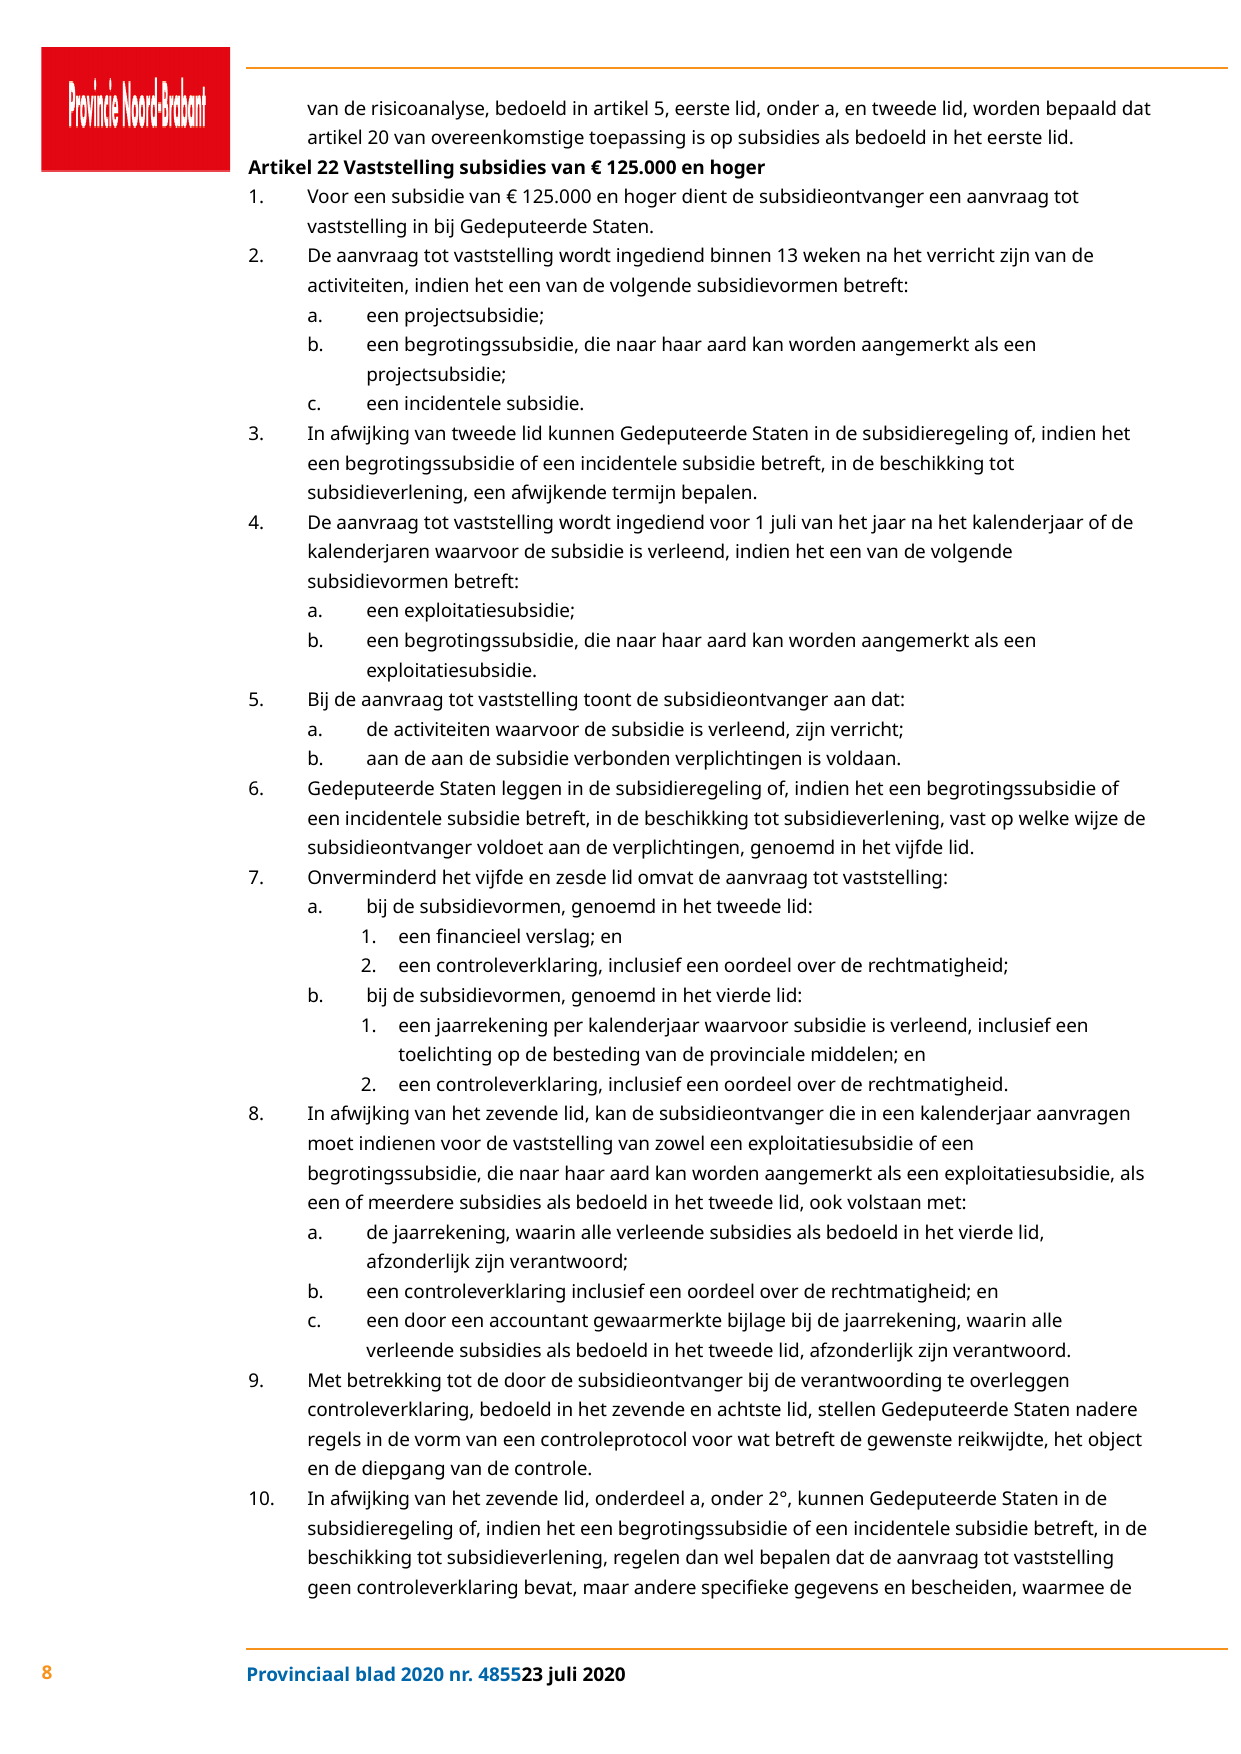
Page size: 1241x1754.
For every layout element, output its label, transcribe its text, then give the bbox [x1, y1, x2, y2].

list De aanvraag tot vaststelling wordt ingediend voor 1 juli van het jaar na het kalenderjaar of de kalenderjaren waarvoor de subsidie is verleend, indien het een van de volgende subsidievormen betreft: [248, 509, 1152, 594]
list een exploitatiesubsidie; [307, 598, 1152, 623]
list een financieel verslag; en [361, 923, 1152, 949]
list Gedeputeerde Staten leggen in de subsidieregeling of, indien het een begrotingssubsidie of een incidentele subsidie betreft, in de beschikking tot subsidieverlening, vast op welke wijze de subsidieontvanger voldoet aan de verplichtingen, genoemd in het vijfde lid. [248, 775, 1152, 860]
list van de risicoanalyse, bedoeld in artikel 5, eerste lid, onder a, en tweede lid, worden bepaald dat artikel 20 van overeenkomstige toepassing is op subsidies als bedoeld in het eerste lid. [248, 95, 1152, 150]
list een jaarrekening per kalenderjaar waarvoor subsidie is verleend, inclusief een toelichting op de besteding van de provinciale middelen; en [361, 1012, 1152, 1067]
list een controleverklaring, inclusief een oordeel over de rechtmatigheid; [361, 953, 1152, 978]
list In afwijking van tweede lid kunnen Gedeputeerde Staten in de subsidieregeling of, indien het een begrotingssubsidie of een incidentele subsidie betreft, in de beschikking tot subsidieverlening, een afwijkende termijn bepalen. [248, 420, 1152, 505]
list een incidentele subsidie. [307, 391, 1152, 416]
list Met betrekking tot de door de subsidieontvanger bij de verantwoording te overleggen controleverklaring, bedoeld in het zevende en achtste lid, stellen Gedeputeerde Staten nadere regels in de vorm van een controleprotocol voor wat betreft de gewenste reikwijdte, het object en de diepgang van de controle. [248, 1367, 1152, 1481]
list In afwijking van het zevende lid, onderdeel a, onder 2°, kunnen Gedeputeerde Staten in de subsidieregeling of, indien het een begrotingssubsidie of een incidentele subsidie betreft, in de beschikking tot subsidieverlening, regelen dan wel bepalen dat de aanvraag tot vaststelling geen controleverklaring bevat, maar andere specifieke gegevens en bescheiden, waarmee de [248, 1485, 1152, 1600]
list bij de subsidievormen, genoemd in het tweede lid: [307, 893, 1152, 919]
text Artikel 22 Vaststelling subsidies van € 125.000 en hoger [248, 154, 1152, 180]
list Bij de aanvraag tot vaststelling toont de subsidieontvanger aan dat: [248, 686, 1152, 712]
list een begrotingssubsidie, die naar haar aard kan worden aangemerkt als een projectsubsidie; [307, 331, 1152, 387]
list In afwijking van het zevende lid, kan de subsidieontvanger die in een kalenderjaar aanvragen moet indienen voor de vaststelling van zowel een exploitatiesubsidie of een begrotingssubsidie, die naar haar aard kan worden aangemerkt als een exploitatiesubsidie, als een of meerdere subsidies als bedoeld in het tweede lid, ook volstaan met: [248, 1101, 1152, 1215]
list de activiteiten waarvoor de subsidie is verleend, zijn verricht; [307, 716, 1152, 742]
list De aanvraag tot vaststelling wordt ingediend binnen 13 weken na het verricht zijn van de activiteiten, indien het een van de volgende subsidievormen betreft: [248, 243, 1152, 298]
list bij de subsidievormen, genoemd in het vierde lid: [307, 982, 1152, 1008]
picture [41, 47, 231, 172]
list een begrotingssubsidie, die naar haar aard kan worden aangemerkt als een exploitatiesubsidie. [307, 627, 1152, 683]
list een controleverklaring inclusief een oordeel over de rechtmatigheid; en [307, 1278, 1152, 1304]
list een controleverklaring, inclusief een oordeel over de rechtmatigheid. [361, 1071, 1152, 1097]
list Onverminderd het vijfde en zesde lid omvat de aanvraag tot vaststelling: [248, 864, 1152, 890]
list aan de aan de subsidie verbonden verplichtingen is voldaan. [307, 746, 1152, 771]
list een projectsubsidie; [307, 302, 1152, 328]
list Voor een subsidie van € 125.000 en hoger dient de subsidieontvanger een aanvraag tot vaststelling in bij Gedeputeerde Staten. [248, 183, 1152, 239]
list een door een accountant gewaarmerkte bijlage bij de jaarrekening, waarin alle verleende subsidies als bedoeld in het tweede lid, afzonderlijk zijn verantwoord. [307, 1308, 1152, 1363]
list de jaarrekening, waarin alle verleende subsidies als bedoeld in het vierde lid, afzonderlijk zijn verantwoord; [307, 1219, 1152, 1274]
